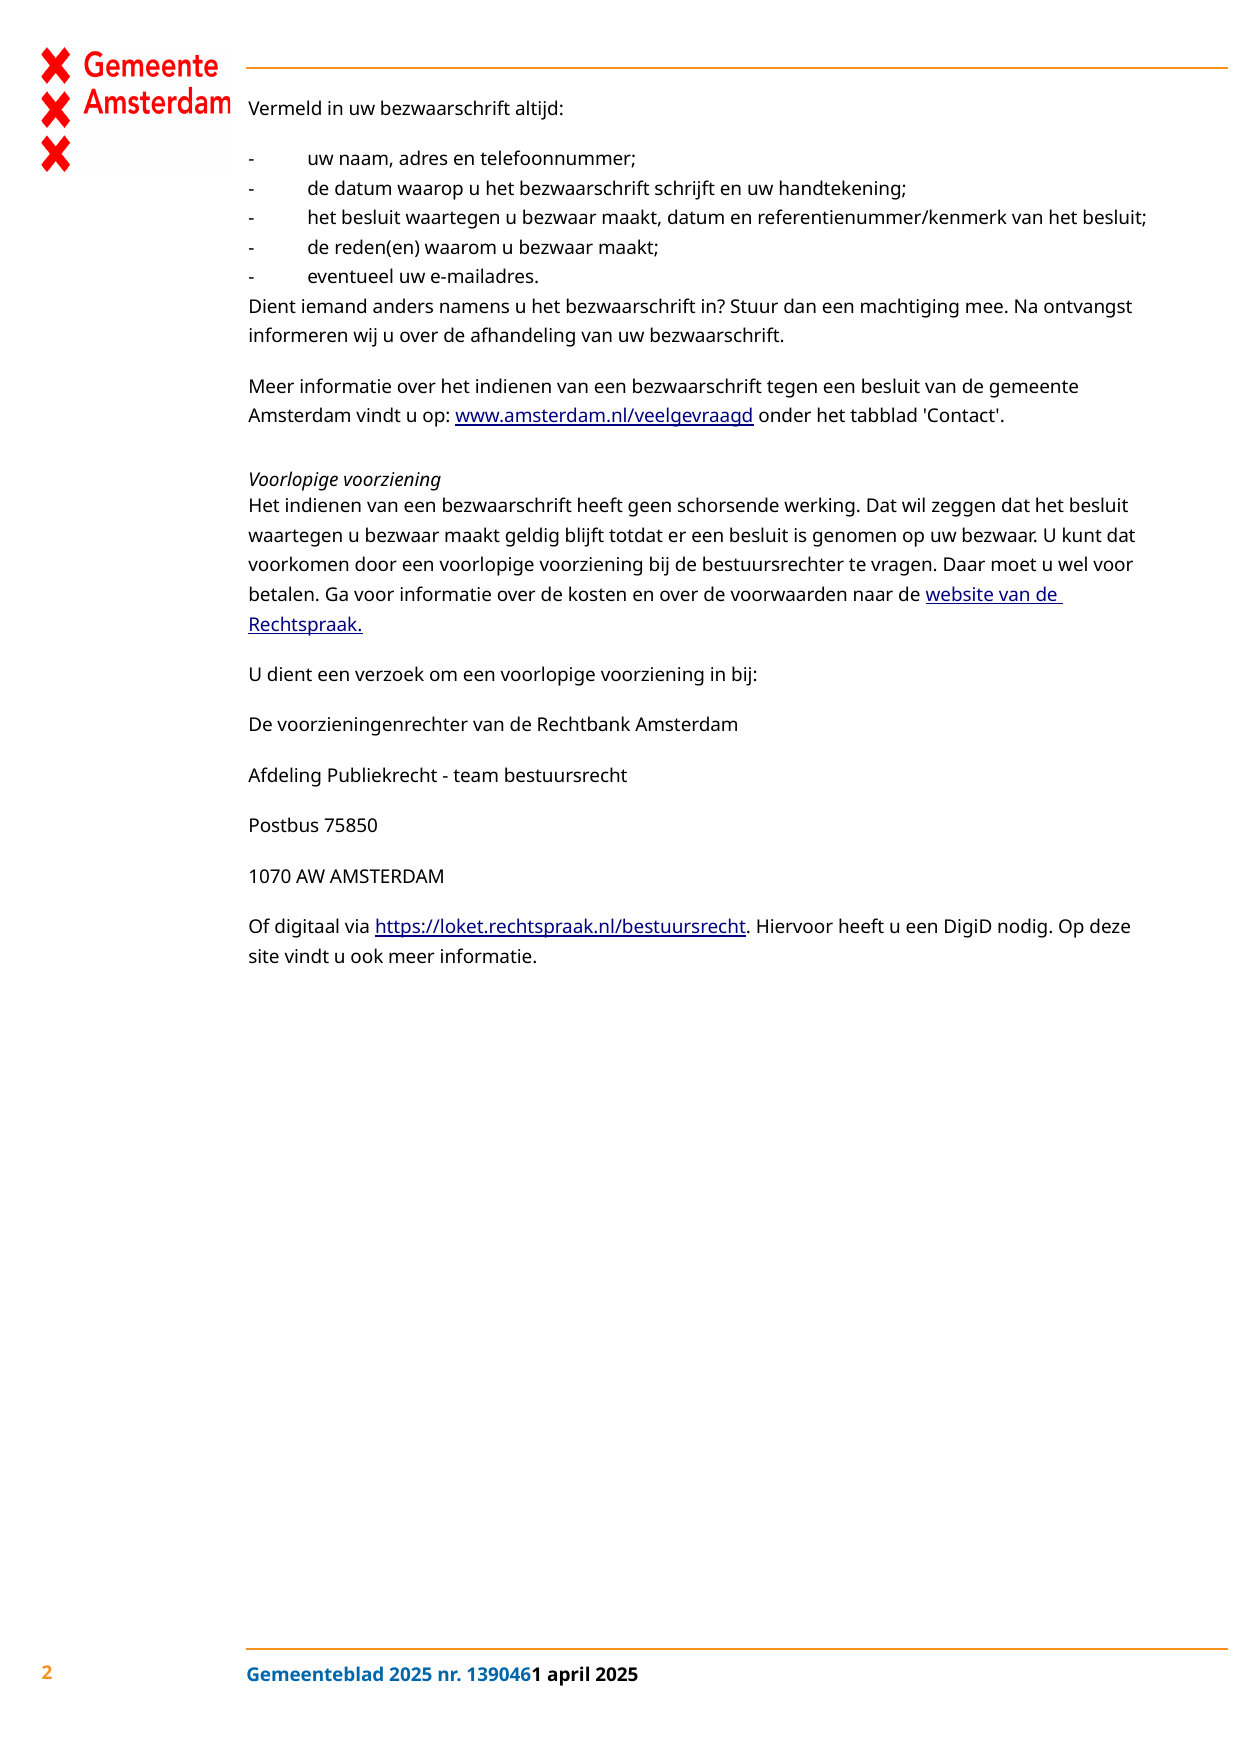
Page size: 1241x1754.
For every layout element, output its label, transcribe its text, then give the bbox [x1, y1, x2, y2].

text Vermeld in uw bezwaarschrift altijd: [248, 95, 1152, 121]
text Meer informatie over het indienen van een bezwaarschrift tegen een besluit van de gemeente Amsterdam vindt u op: www.amsterdam.nl/veelgevraagd onder het tabblad 'Contact'. [248, 373, 1152, 428]
text Het indienen van een bezwaarschrift heeft geen schorsende werking. Dat wil zeggen dat het besluit waartegen u bezwaar maakt geldig blijft totdat er een besluit is genomen op uw bezwaar. U kunt dat voorkomen door een voorlopige voorziening bij de bestuursrechter te vragen. Daar moet u wel voor betalen. Ga voor informatie over de kosten en over de voorwaarden naar de website van de Rechtspraak. [248, 492, 1152, 636]
text 1070 AW AMSTERDAM [248, 863, 1152, 888]
list het besluit waartegen u bezwaar maakt, datum en referentienummer/kenmerk van het besluit; [248, 204, 1152, 230]
text De voorzieningenrechter van de Rechtbank Amsterdam [248, 712, 1152, 737]
list de reden(en) waarom u bezwaar maakt; [248, 234, 1152, 260]
text Voorlopige voorziening [248, 467, 1152, 492]
picture [41, 47, 231, 172]
text Postbus 75850 [248, 812, 1152, 838]
list de datum waarop u het bezwaarschrift schrijft en uw handtekening; [248, 175, 1152, 201]
text Of digitaal via https://loket.rechtspraak.nl/bestuursrecht. Hiervoor heeft u een DigiD nodig. Op deze site vindt u ook meer informatie. [248, 913, 1152, 968]
list uw naam, adres en telefoonnummer; [248, 145, 1152, 171]
text U dient een verzoek om een voorlopige voorziening in bij: [248, 661, 1152, 687]
text Afdeling Publiekrecht - team bestuursrecht [248, 762, 1152, 788]
list eventueel uw e-mailadres. [248, 263, 1152, 289]
text Dient iemand anders namens u het bezwaarschrift in? Stuur dan een machtiging mee. Na ontvangst informeren wij u over de afhandeling van uw bezwaarschrift. [248, 293, 1152, 348]
